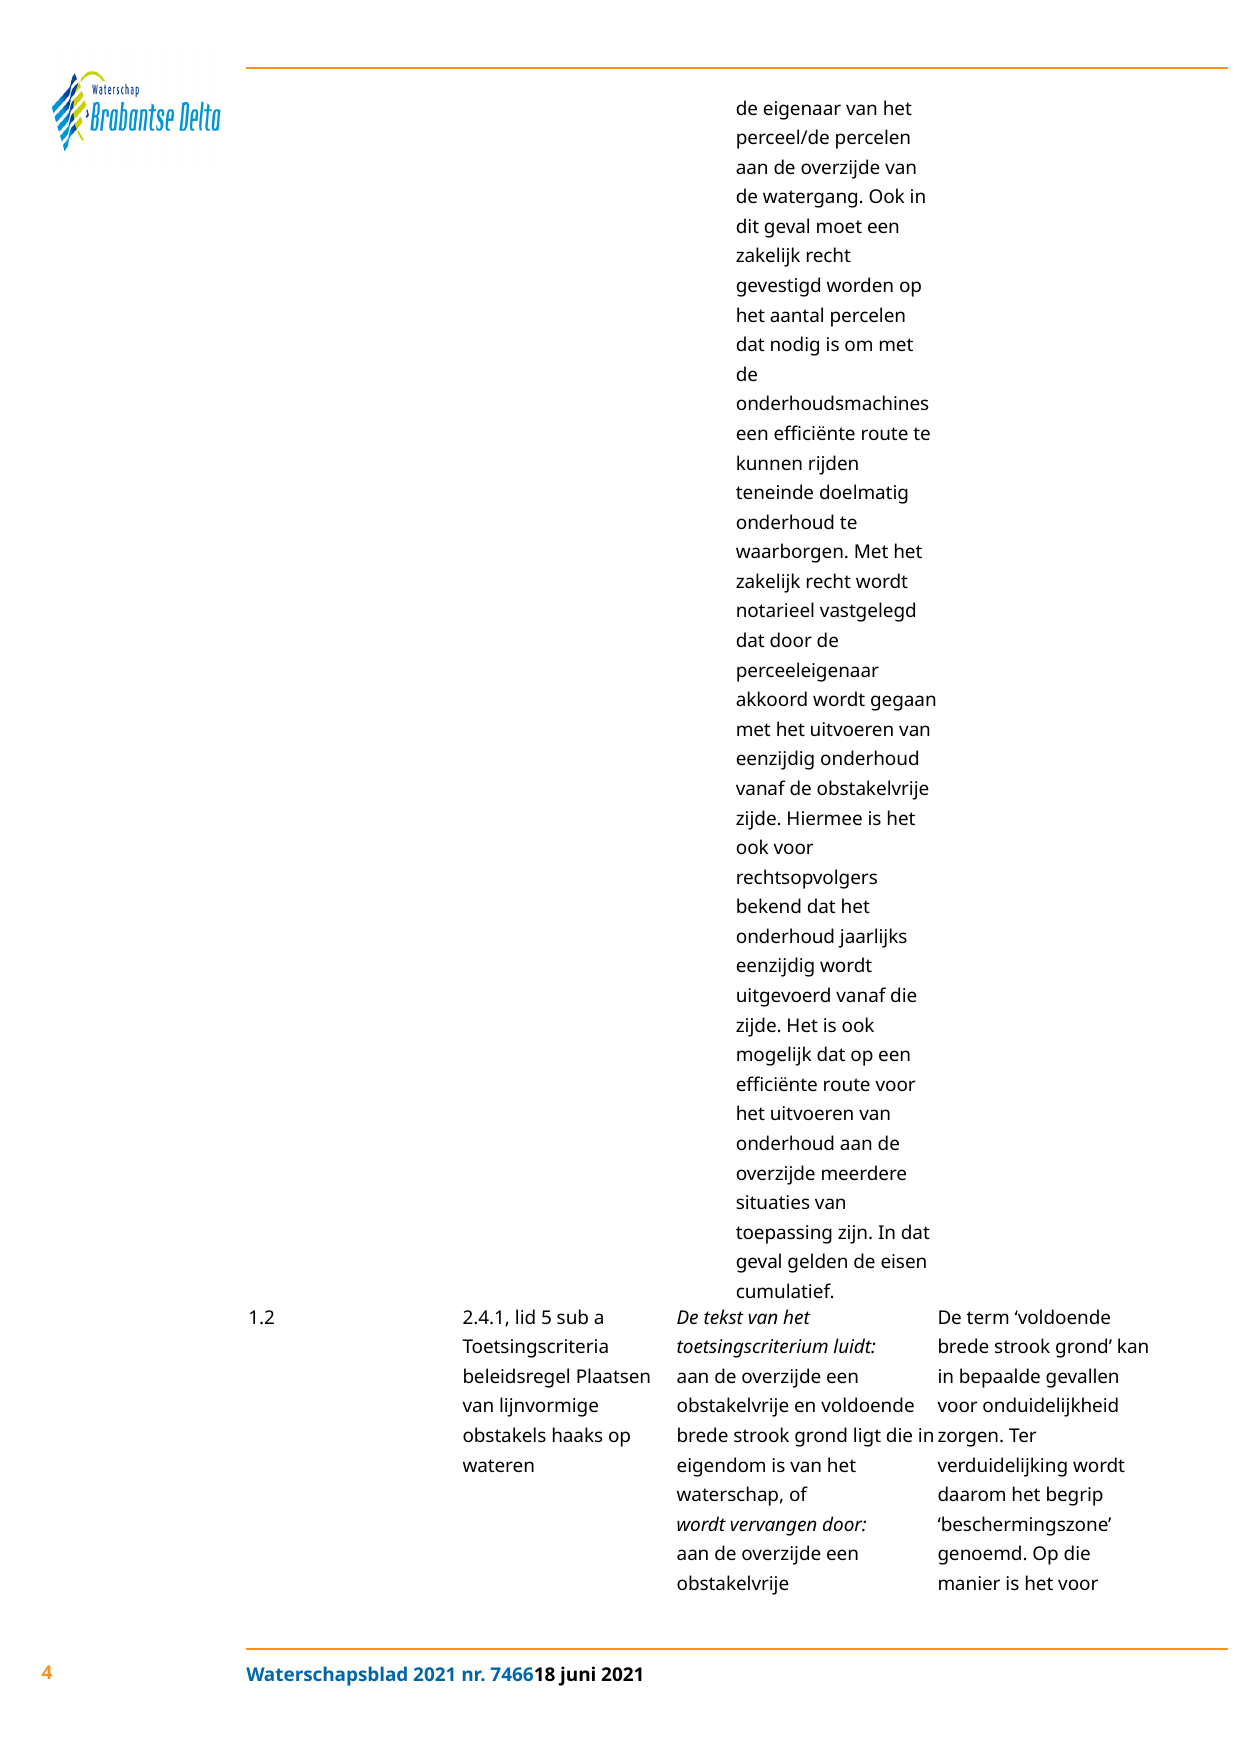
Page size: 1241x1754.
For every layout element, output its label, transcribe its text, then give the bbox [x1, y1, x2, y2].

table_cell 1.2 [248, 1304, 462, 1596]
table_cell De tekst van het toetsingscriterium luidt: aan de overzijde een obstakelvrije en voldoende brede strook grond ligt die in eigendom is van het waterschap, of wordt vervangen door: aan de overzijde een obstakelvrije [676, 1304, 937, 1596]
table_cell [248, 95, 462, 1304]
table_cell De term ‘voldoende brede strook grond’ kan in bepaalde gevallen voor onduidelijkheid zorgen. Ter verduidelijking wordt daarom het begrip ‘beschermingszone’ genoemd. Op die manier is het voor [937, 1304, 1152, 1596]
table_cell 2.4.1, lid 5 sub a Toetsingscriteria beleidsregel Plaatsen van lijnvormige obstakels haaks op wateren [462, 1304, 676, 1596]
picture [41, 47, 231, 172]
table_cell de eigenaar van het perceel/de percelen aan de overzijde van de watergang. Ook in dit geval moet een zakelijk recht gevestigd worden op het aantal percelen dat nodig is om met de onderhoudsmachines een efficiënte route te kunnen rijden teneinde doelmatig onderhoud te waarborgen. Met het zakelijk recht wordt notarieel vastgelegd dat door de perceeleigenaar akkoord wordt gegaan met het uitvoeren van eenzijdig onderhoud vanaf de obstakelvrije zijde. Hiermee is het ook voor rechtsopvolgers bekend dat het onderhoud jaarlijks eenzijdig wordt uitgevoerd vanaf die zijde. Het is ook mogelijk dat op een efficiënte route voor het uitvoeren van onderhoud aan de overzijde meerdere situaties van toepassing zijn. In dat geval gelden de eisen cumulatief. [676, 95, 937, 1304]
table_cell [937, 95, 1152, 1304]
table_cell [462, 95, 676, 1304]
